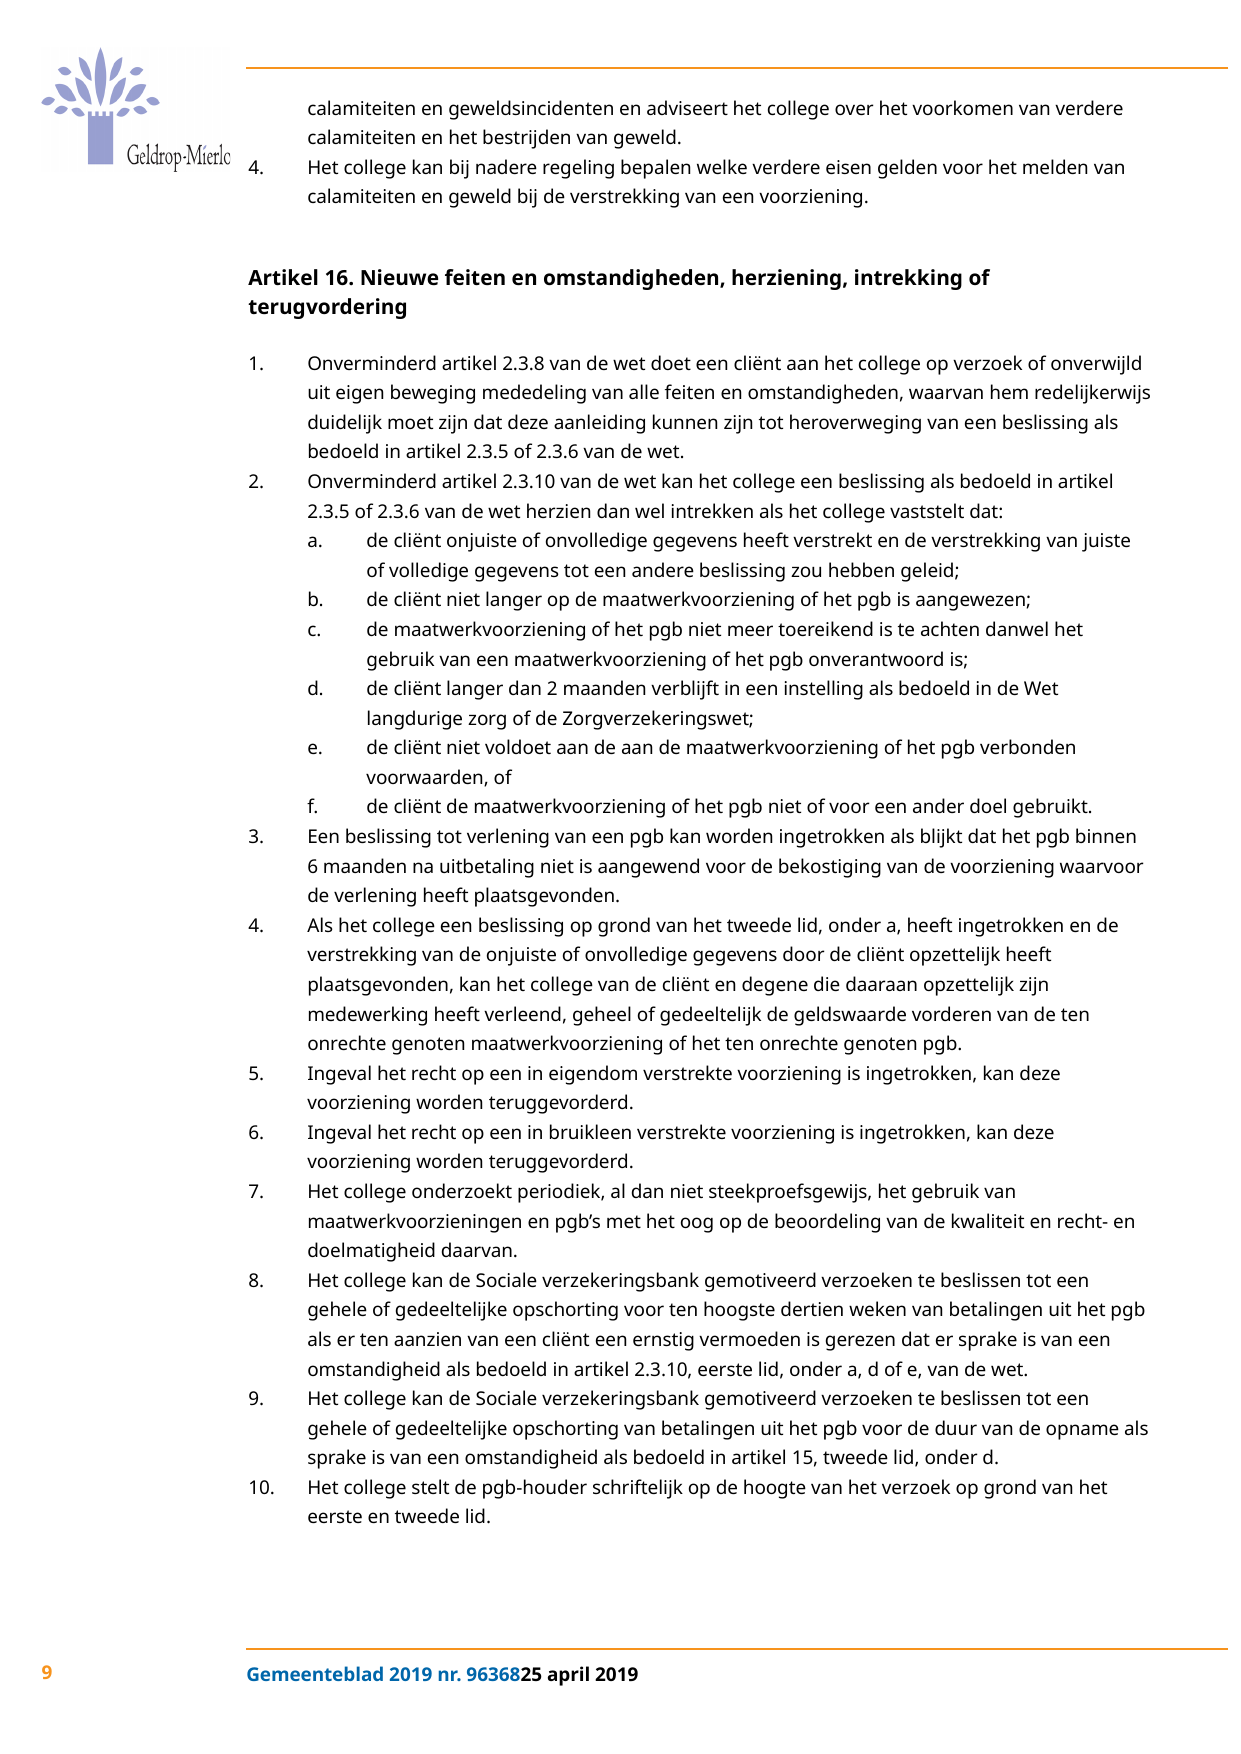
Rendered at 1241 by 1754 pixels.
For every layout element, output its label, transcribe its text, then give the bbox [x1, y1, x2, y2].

list Een beslissing tot verlening van een pgb kan worden ingetrokken als blijkt dat het pgb binnen 6 maanden na uitbetaling niet is aangewend voor de bekostiging van de voorziening waarvoor de verlening heeft plaatsgevonden. [248, 823, 1152, 908]
list Als het college een beslissing op grond van het tweede lid, onder a, heeft ingetrokken en de verstrekking van de onjuiste of onvolledige gegevens door de cliënt opzettelijk heeft plaatsgevonden, kan het college van de cliënt en degene die daaraan opzettelijk zijn medewerking heeft verleend, geheel of gedeeltelijk de geldswaarde vorderen van de ten onrechte genoten maatwerkvoorziening of het ten onrechte genoten pgb. [248, 912, 1152, 1056]
picture [41, 47, 231, 172]
list Ingeval het recht op een in bruikleen verstrekte voorziening is ingetrokken, kan deze voorziening worden teruggevorderd. [248, 1119, 1152, 1174]
list Ingeval het recht op een in eigendom verstrekte voorziening is ingetrokken, kan deze voorziening worden teruggevorderd. [248, 1060, 1152, 1115]
list Het college kan de Sociale verzekeringsbank gemotiveerd verzoeken te beslissen tot een gehele of gedeeltelijke opschorting voor ten hoogste dertien weken van betalingen uit het pgb als er ten aanzien van een cliënt een ernstig vermoeden is gerezen dat er sprake is van een omstandigheid als bedoeld in artikel 2.3.10, eerste lid, onder a, d of e, van de wet. [248, 1267, 1152, 1382]
list Onverminderd artikel 2.3.10 van de wet kan het college een beslissing als bedoeld in artikel 2.3.5 of 2.3.6 van de wet herzien dan wel intrekken als het college vaststelt dat: [248, 468, 1152, 524]
list calamiteiten en geweldsincidenten en adviseert het college over het voorkomen van verdere calamiteiten en het bestrijden van geweld. [248, 95, 1152, 150]
list Het college onderzoekt periodiek, al dan niet steekproefsgewijs, het gebruik van maatwerkvoorzieningen en pgb’s met het oog op de beoordeling van de kwaliteit en recht- en doelmatigheid daarvan. [248, 1178, 1152, 1263]
list de cliënt langer dan 2 maanden verblijft in een instelling als bedoeld in de Wet langdurige zorg of de Zorgverzekeringswet; [307, 675, 1152, 731]
list de cliënt niet voldoet aan de aan de maatwerkvoorziening of het pgb verbonden voorwaarden, of [307, 734, 1152, 790]
text Artikel 16. Nieuwe feiten en omstandigheden, herziening, intrekking of terugvordering [248, 263, 1152, 320]
list de cliënt onjuiste of onvolledige gegevens heeft verstrekt en de verstrekking van juiste of volledige gegevens tot een andere beslissing zou hebben geleid; [307, 527, 1152, 583]
list Het college stelt de pgb-houder schriftelijk op de hoogte van het verzoek op grond van het eerste en tweede lid. [248, 1474, 1152, 1529]
list de maatwerkvoorziening of het pgb niet meer toereikend is te achten danwel het gebruik van een maatwerkvoorziening of het pgb onverantwoord is; [307, 616, 1152, 672]
list Het college kan bij nadere regeling bepalen welke verdere eisen gelden voor het melden van calamiteiten en geweld bij de verstrekking van een voorziening. [248, 154, 1152, 209]
list Het college kan de Sociale verzekeringsbank gemotiveerd verzoeken te beslissen tot een gehele of gedeeltelijke opschorting van betalingen uit het pgb voor de duur van de opname als sprake is van een omstandigheid als bedoeld in artikel 15, tweede lid, onder d. [248, 1385, 1152, 1470]
list de cliënt de maatwerkvoorziening of het pgb niet of voor een ander doel gebruikt. [307, 794, 1152, 819]
list de cliënt niet langer op de maatwerkvoorziening of het pgb is aangewezen; [307, 587, 1152, 612]
list Onverminderd artikel 2.3.8 van de wet doet een cliënt aan het college op verzoek of onverwijld uit eigen beweging mededeling van alle feiten en omstandigheden, waarvan hem redelijkerwijs duidelijk moet zijn dat deze aanleiding kunnen zijn tot heroverweging van een beslissing als bedoeld in artikel 2.3.5 of 2.3.6 van de wet. [248, 350, 1152, 464]
